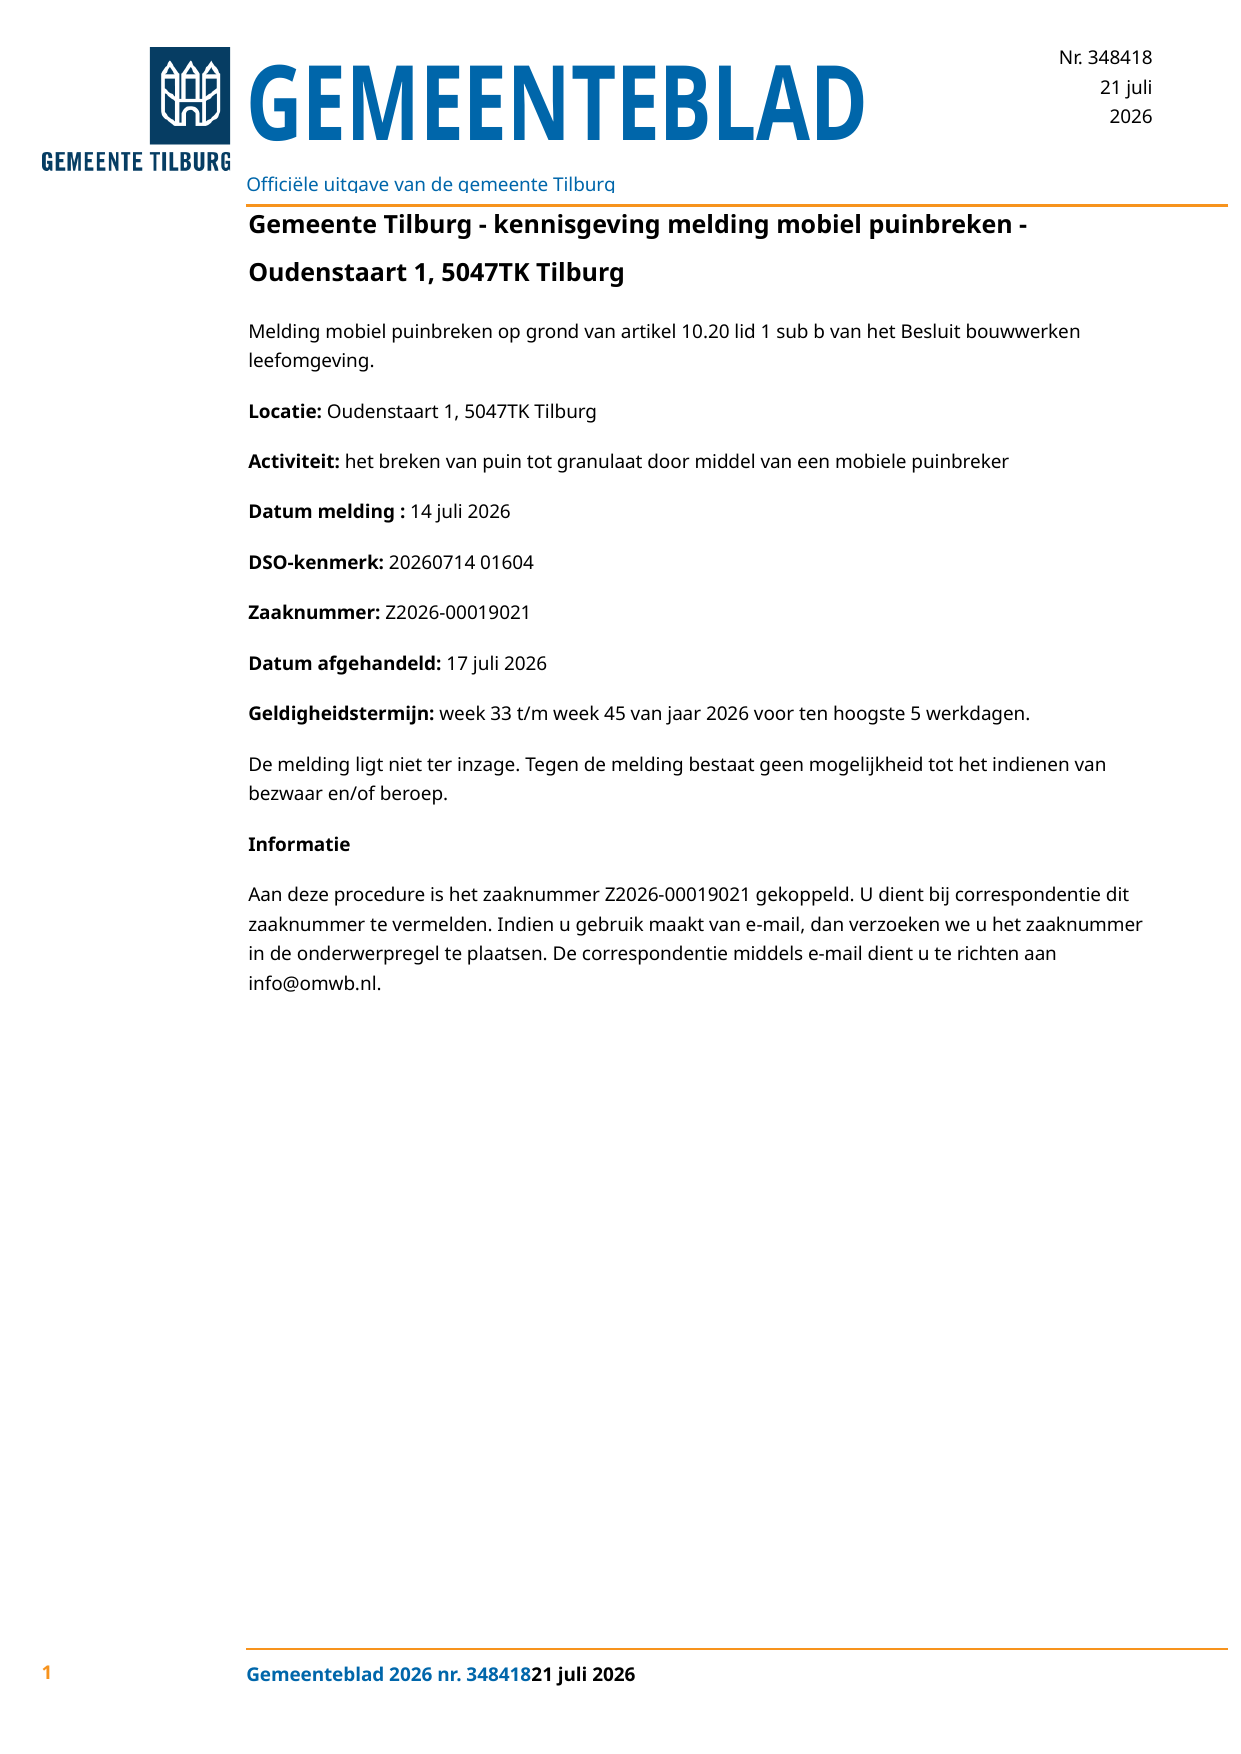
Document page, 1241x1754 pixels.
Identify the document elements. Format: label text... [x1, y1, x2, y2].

text Zaaknummer: Z2026-00019021 [248, 599, 1152, 625]
text Gemeente Tilburg - kennisgeving melding mobiel puinbreken - Oudenstaart 1, 5047TK Tilburg [248, 207, 1152, 288]
text Datum melding : 14 juli 2026 [248, 499, 1152, 524]
text Melding mobiel puinbreken op grond van artikel 10.20 lid 1 sub b van het Besluit bouwwerken leefomgeving. [248, 318, 1152, 373]
text Datum afgehandeld: 17 juli 2026 [248, 650, 1152, 676]
text Locatie: Oudenstaart 1, 5047TK Tilburg [248, 398, 1152, 424]
text Geldigheidstermijn: week 33 t/m week 45 van jaar 2026 voor ten hoogste 5 werkdagen. [248, 700, 1152, 726]
picture [41, 47, 231, 172]
text Informatie [248, 831, 1152, 857]
text De melding ligt niet ter inzage. Tegen de melding bestaat geen mogelijkheid tot het indienen van bezwaar en/of beroep. [248, 751, 1152, 806]
text Activiteit: het breken van puin tot granulaat door middel van een mobiele puinbreker [248, 448, 1152, 474]
text Aan deze procedure is het zaaknummer Z2026-00019021 gekoppeld. U dient bij correspondentie dit zaaknummer te vermelden. Indien u gebruik maakt van e-mail, dan verzoeken we u het zaaknummer in de onderwerpregel te plaatsen. De correspondentie middels e-mail dient u te richten aan info@omwb.nl. [248, 881, 1152, 996]
text DSO-kenmerk: 20260714 01604 [248, 549, 1152, 575]
